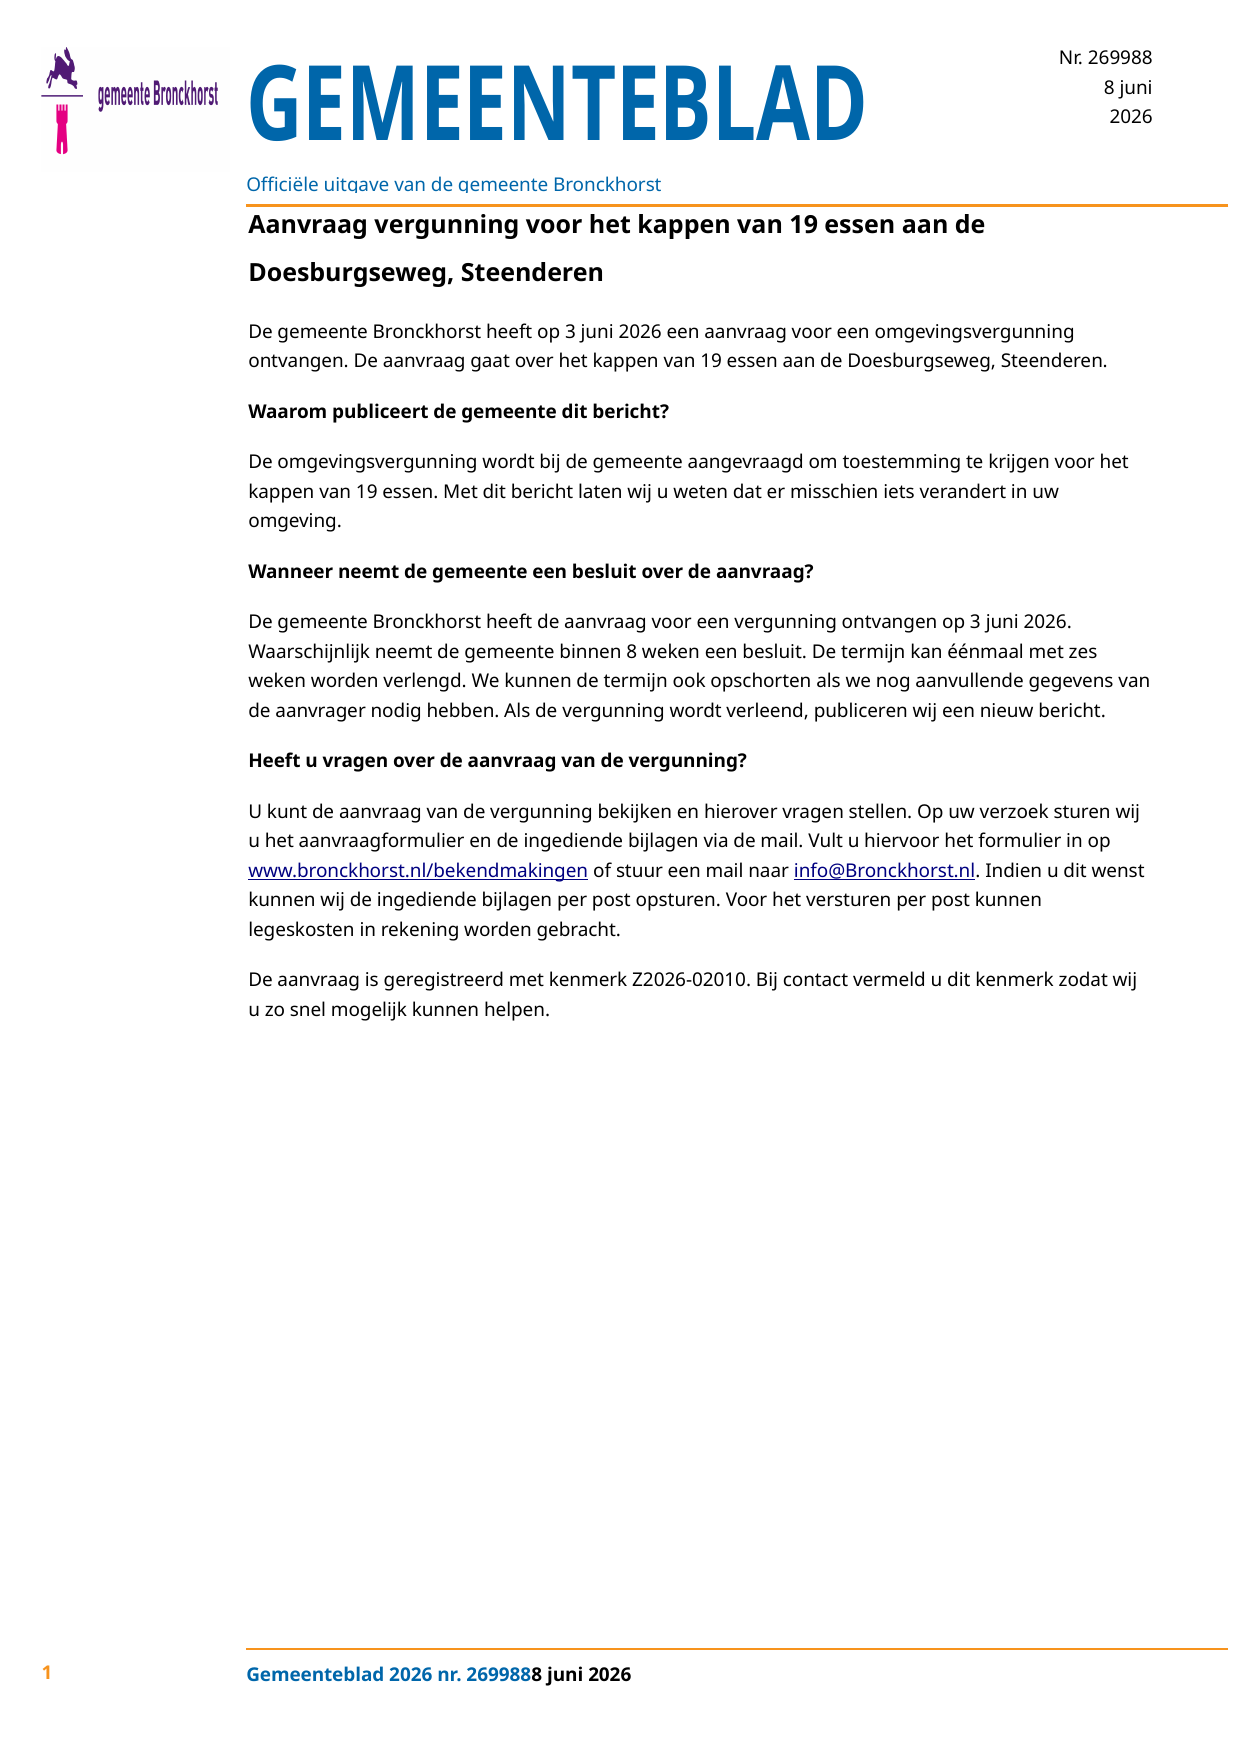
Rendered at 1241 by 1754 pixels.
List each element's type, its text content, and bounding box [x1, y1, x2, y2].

text Aanvraag vergunning voor het kappen van 19 essen aan de Doesburgseweg, Steenderen [248, 207, 1152, 288]
text Waarom publiceert de gemeente dit bericht? [248, 398, 1152, 424]
text De aanvraag is geregistreerd met kenmerk Z2026-02010. Bij contact vermeld u dit kenmerk zodat wij u zo snel mogelijk kunnen helpen. [248, 967, 1152, 1022]
text De gemeente Bronckhorst heeft de aanvraag voor een vergunning ontvangen op 3 juni 2026. Waarschijnlijk neemt de gemeente binnen 8 weken een besluit. De termijn kan éénmaal met zes weken worden verlengd. We kunnen de termijn ook opschorten als we nog aanvullende gegevens van de aanvrager nodig hebben. Als de vergunning wordt verleend, publiceren wij een nieuw bericht. [248, 608, 1152, 723]
text U kunt de aanvraag van de vergunning bekijken en hierover vragen stellen. Op uw verzoek sturen wij u het aanvraagformulier en de ingediende bijlagen via de mail. Vult u hiervoor het formulier in op www.bronckhorst.nl/bekendmakingen of stuur een mail naar info@Bronckhorst.nl. Indien u dit wenst kunnen wij de ingediende bijlagen per post opsturen. Voor het versturen per post kunnen legeskosten in rekening worden gebracht. [248, 798, 1152, 942]
text De gemeente Bronckhorst heeft op 3 juni 2026 een aanvraag voor een omgevingsvergunning ontvangen. De aanvraag gaat over het kappen van 19 essen aan de Doesburgseweg, Steenderen. [248, 318, 1152, 373]
picture [41, 47, 231, 172]
text Heeft u vragen over de aanvraag van de vergunning? [248, 747, 1152, 773]
text Wanneer neemt de gemeente een besluit over de aanvraag? [248, 558, 1152, 584]
text De omgevingsvergunning wordt bij de gemeente aangevraagd om toestemming te krijgen voor het kappen van 19 essen. Met dit bericht laten wij u weten dat er misschien iets verandert in uw omgeving. [248, 448, 1152, 533]
